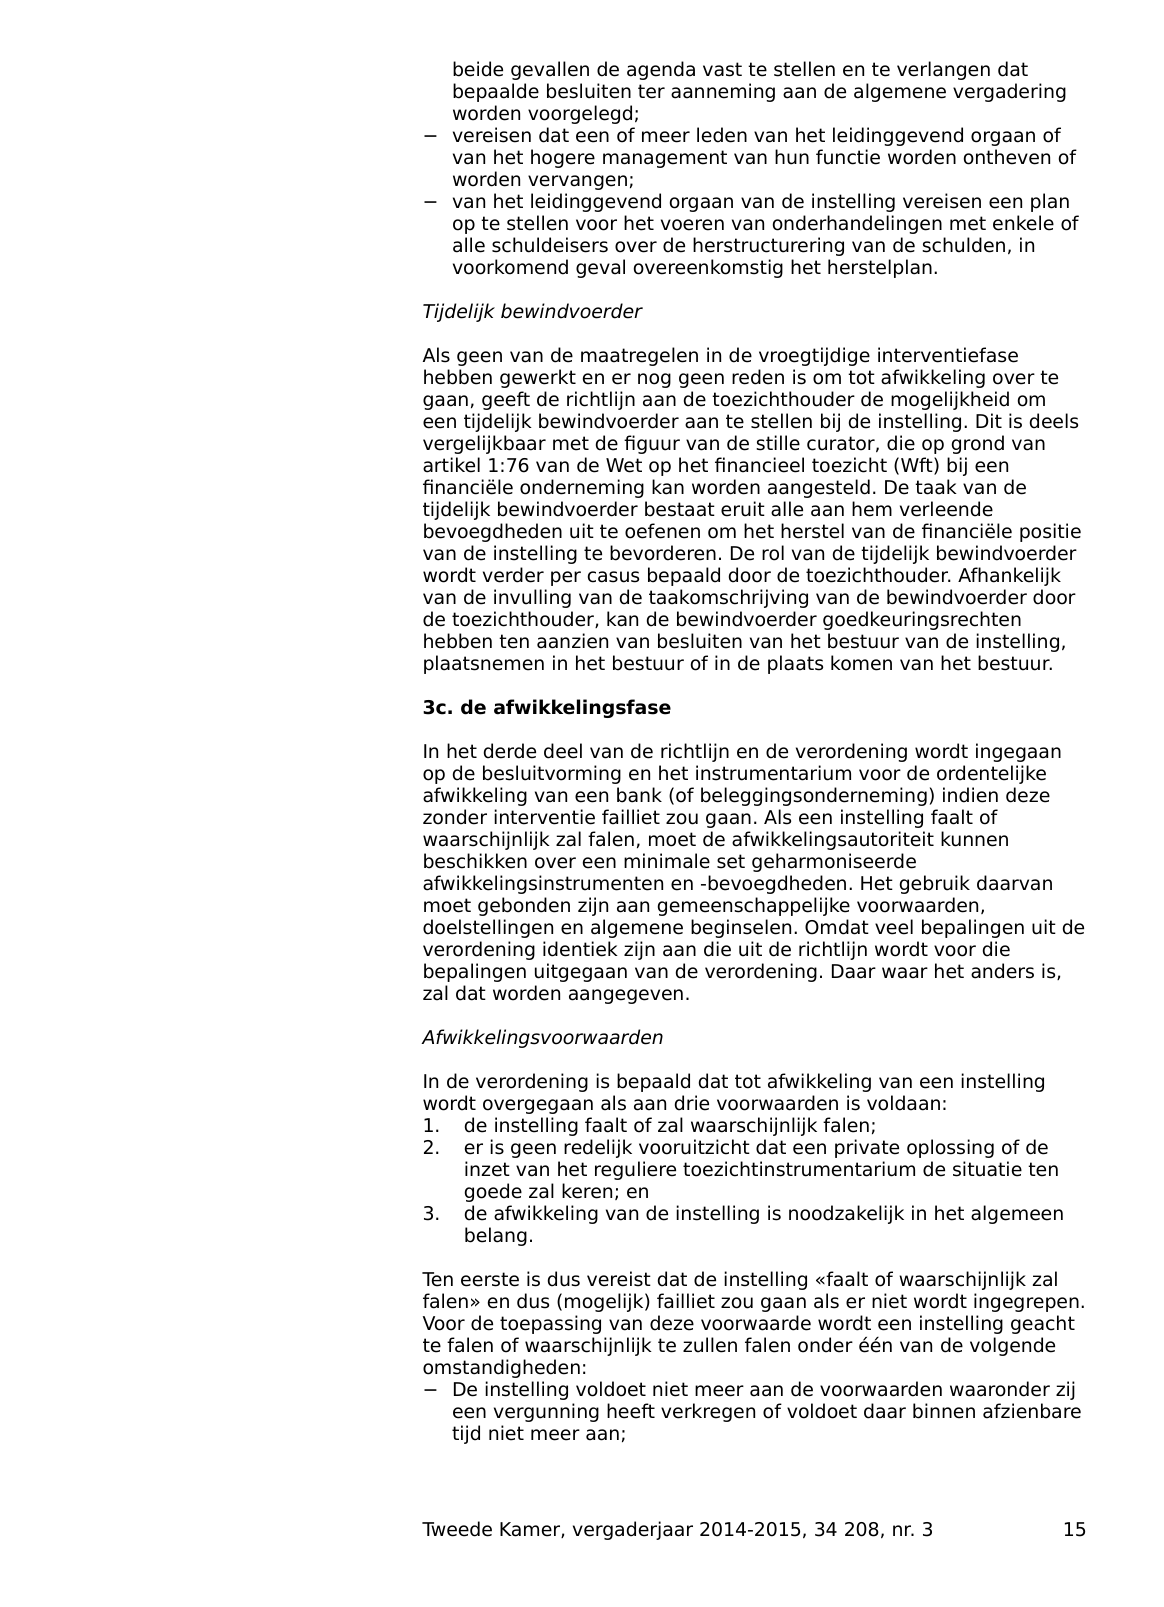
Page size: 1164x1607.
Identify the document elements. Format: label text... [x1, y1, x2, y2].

text Ten eerste is dus vereist dat de instelling «faalt of waarschijnlijk zal falen» en dus (mogelijk) failliet zou gaan als er niet wordt ingegrepen. Voor de toepassing van deze voorwaarde wordt een instelling geacht te falen of waarschijnlijk te zullen falen onder één van de volgende omstandigheden: [422, 1269, 1087, 1379]
text − van het leidinggevend orgaan van de instelling vereisen een plan op te stellen voor het voeren van onderhandelingen met enkele of alle schuldeisers over de herstructurering van de schulden, in voorkomend geval overeenkomstig het herstelplan. [422, 191, 1087, 279]
text 2. er is geen redelijk vooruitzicht dat een private oplossing of de inzet van het reguliere toezichtinstrumentarium de situatie ten goede zal keren; en [422, 1137, 1087, 1203]
text 3. de afwikkeling van de instelling is noodzakelijk in het algemeen belang. [422, 1203, 1087, 1247]
subtitle 3c. de afwikkelingsfase [422, 697, 1087, 719]
text beide gevallen de agenda vast te stellen en te verlangen dat bepaalde besluiten ter aanneming aan de algemene vergadering worden voorgelegd; [422, 59, 1087, 125]
text 1. de instelling faalt of zal waarschijnlijk falen; [422, 1115, 1087, 1137]
text − De instelling voldoet niet meer aan de voorwaarden waaronder zij een vergunning heeft verkregen of voldoet daar binnen afzienbare tijd niet meer aan; [422, 1379, 1087, 1445]
text Als geen van de maatregelen in de vroegtijdige interventiefase hebben gewerkt en er nog geen reden is om tot afwikkeling over te gaan, geeft de richtlijn aan de toezichthouder de mogelijkheid om een tijdelijk bewindvoerder aan te stellen bij de instelling. Dit is deels vergelijkbaar met de figuur van de stille curator, die op grond van artikel 1:76 van de Wet op het financieel toezicht (Wft) bij een financiële onderneming kan worden aangesteld. De taak van de tijdelijk bewindvoerder bestaat eruit alle aan hem verleende bevoegdheden uit te oefenen om het herstel van de financiële positie van de instelling te bevorderen. De rol van de tijdelijk bewindvoerder wordt verder per casus bepaald door de toezichthouder. Afhankelijk van de invulling van de taakomschrijving van de bewindvoerder door de toezichthouder, kan de bewindvoerder goedkeuringsrechten hebben ten aanzien van besluiten van het bestuur van de instelling, plaatsnemen in het bestuur of in de plaats komen van het bestuur. [422, 345, 1087, 675]
text − vereisen dat een of meer leden van het leidinggevend orgaan of van het hogere management van hun functie worden ontheven of worden vervangen; [422, 125, 1087, 191]
subtitle Afwikkelingsvoorwaarden [422, 1027, 1087, 1049]
text In het derde deel van de richtlijn en de verordening wordt ingegaan op de besluitvorming en het instrumentarium voor de ordentelijke afwikkeling van een bank (of beleggingsonderneming) indien deze zonder interventie failliet zou gaan. Als een instelling faalt of waarschijnlijk zal falen, moet de afwikkelingsautoriteit kunnen beschikken over een minimale set geharmoniseerde afwikkelingsinstrumenten en -bevoegdheden. Het gebruik daarvan moet gebonden zijn aan gemeenschappelijke voorwaarden, doelstellingen en algemene beginselen. Omdat veel bepalingen uit de verordening identiek zijn aan die uit de richtlijn wordt voor die bepalingen uitgegaan van de verordening. Daar waar het anders is, zal dat worden aangegeven. [422, 741, 1087, 1005]
text In de verordening is bepaald dat tot afwikkeling van een instelling wordt overgegaan als aan drie voorwaarden is voldaan: [422, 1071, 1087, 1115]
subtitle Tijdelijk bewindvoerder [422, 301, 1087, 323]
